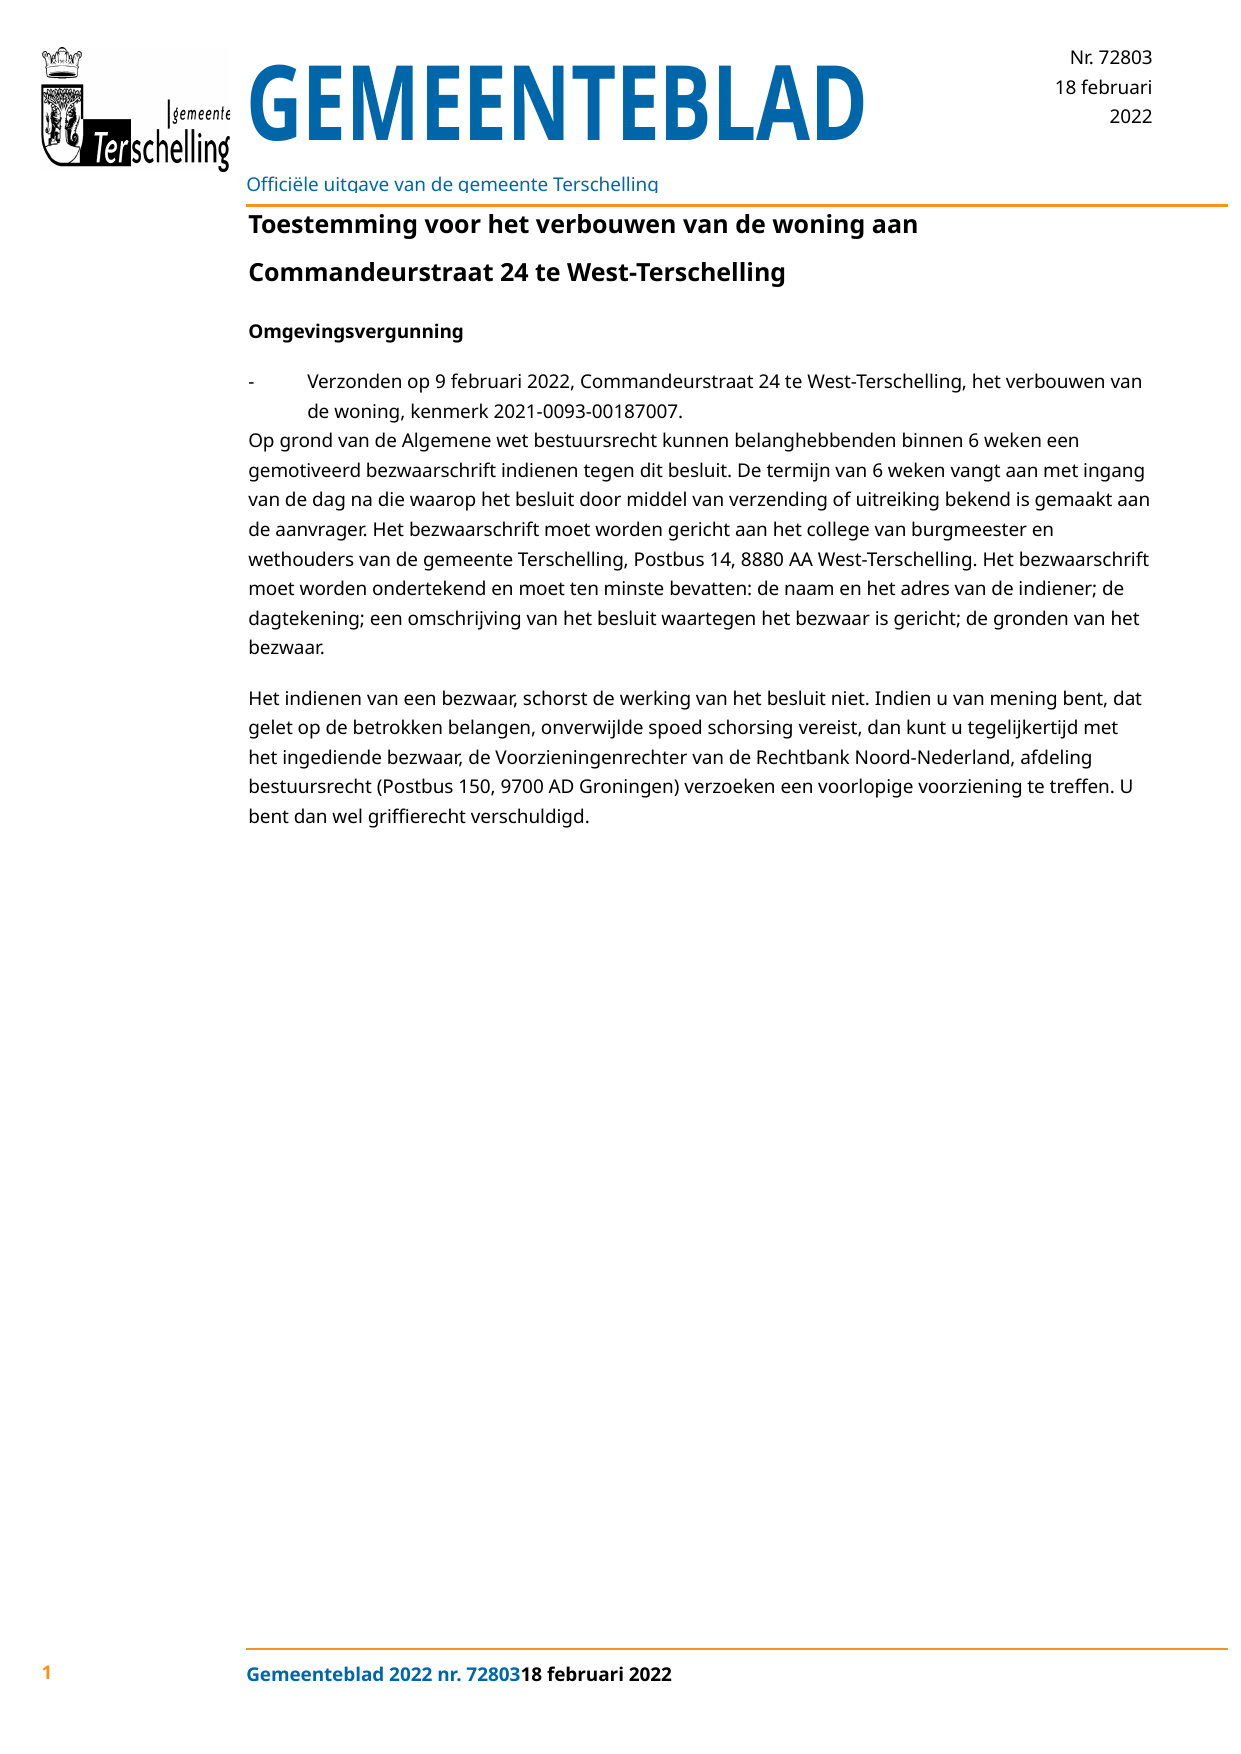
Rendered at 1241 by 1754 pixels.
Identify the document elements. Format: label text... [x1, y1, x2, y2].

text Omgevingsvergunning [248, 318, 1152, 344]
picture [41, 47, 231, 172]
text Op grond van de Algemene wet bestuursrecht kunnen belanghebbenden binnen 6 weken een gemotiveerd bezwaarschrift indienen tegen dit besluit. De termijn van 6 weken vangt aan met ingang van de dag na die waarop het besluit door middel van verzending of uitreiking bekend is gemaakt aan de aanvrager. Het bezwaarschrift moet worden gericht aan het college van burgmeester en wethouders van de gemeente Terschelling, Postbus 14, 8880 AA West-Terschelling. Het bezwaarschrift moet worden ondertekend en moet ten minste bevatten: de naam en het adres van de indiener; de dagtekening; een omschrijving van het besluit waartegen het bezwaar is gericht; de gronden van het bezwaar. [248, 427, 1152, 660]
text Toestemming voor het verbouwen van de woning aan Commandeurstraat 24 te West-Terschelling [248, 207, 1152, 288]
text Het indienen van een bezwaar, schorst de werking van het besluit niet. Indien u van mening bent, dat gelet op de betrokken belangen, onverwijlde spoed schorsing vereist, dan kunt u tegelijkertijd met het ingediende bezwaar, de Voorzieningenrechter van de Rechtbank Noord-Nederland, afdeling bestuursrecht (Postbus 150, 9700 AD Groningen) verzoeken een voorlopige voorziening te treffen. U bent dan wel griffierecht verschuldigd. [248, 685, 1152, 829]
list Verzonden op 9 februari 2022, Commandeurstraat 24 te West-Terschelling, het verbouwen van de woning, kenmerk 2021-0093-00187007. [248, 368, 1152, 424]
